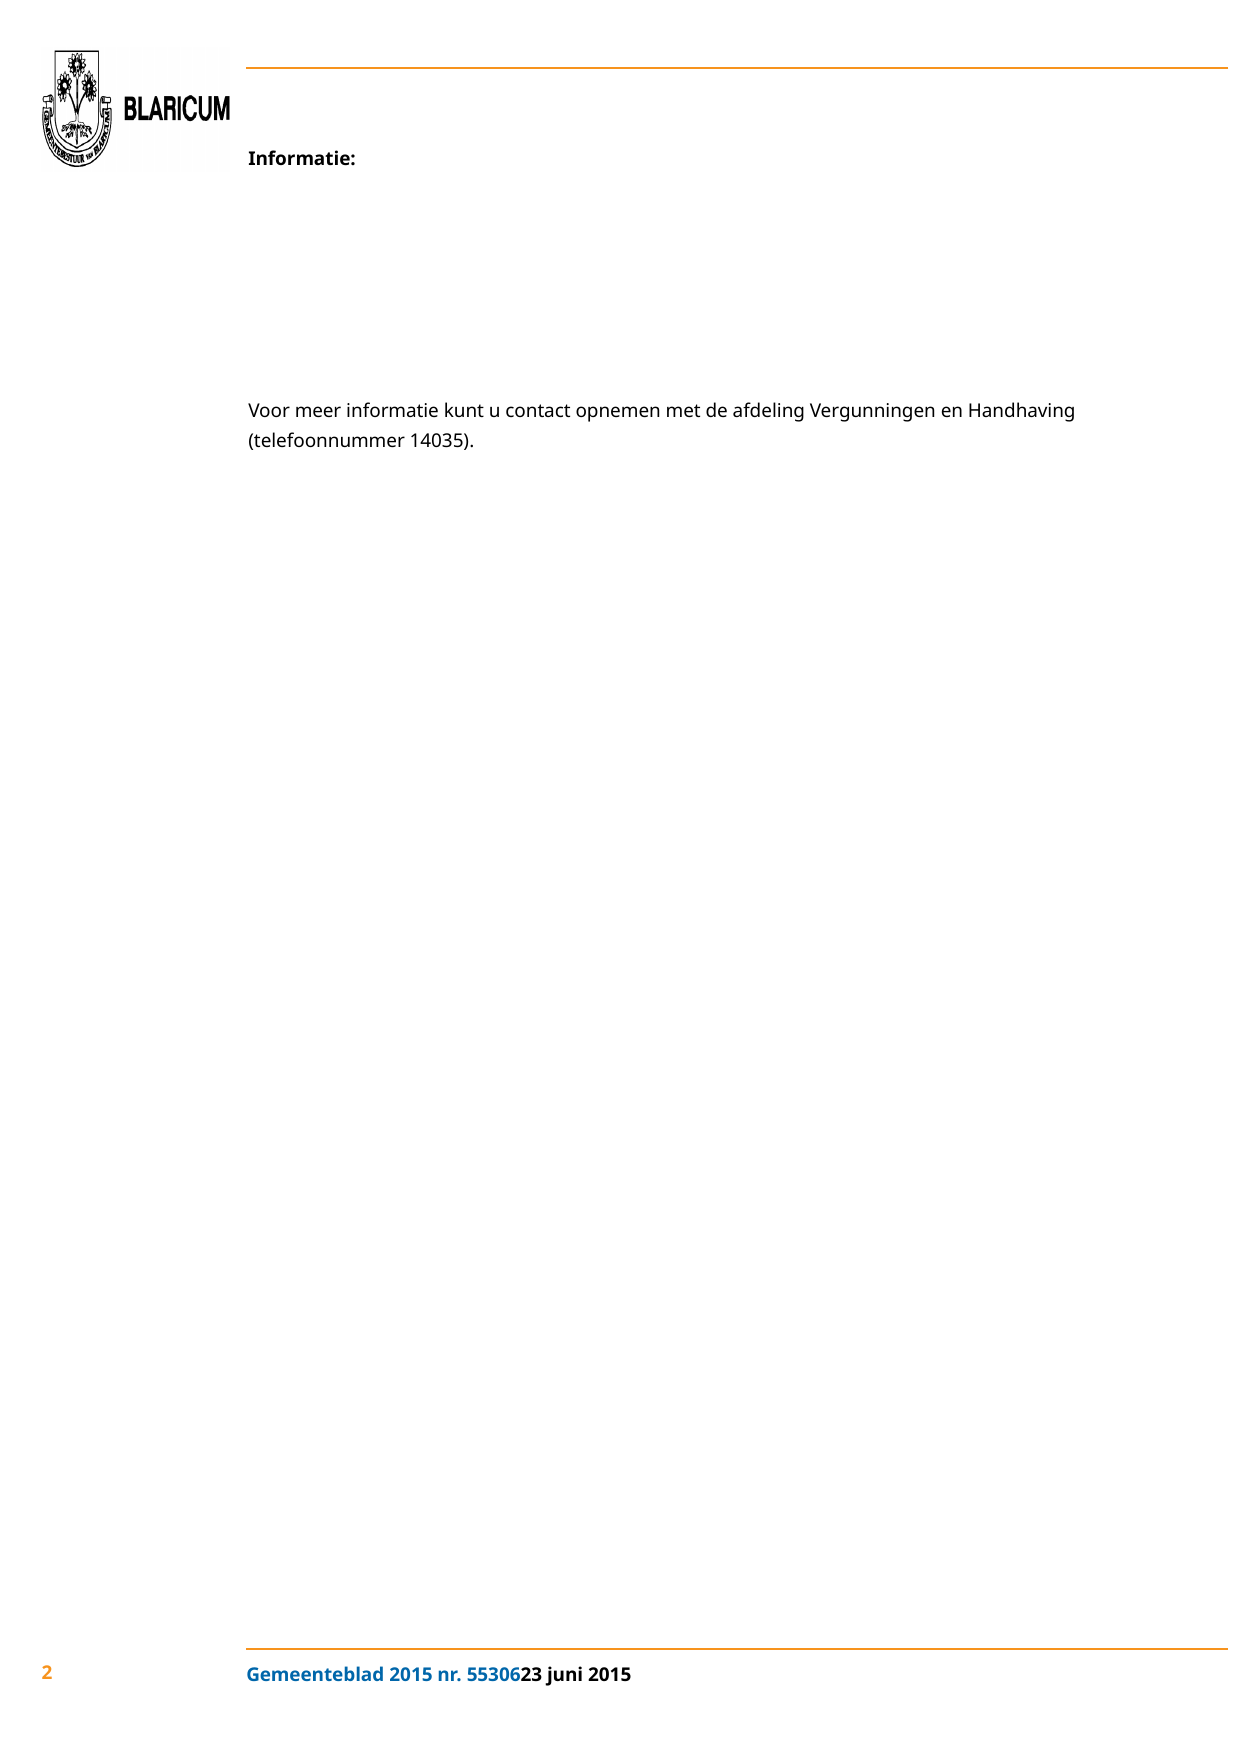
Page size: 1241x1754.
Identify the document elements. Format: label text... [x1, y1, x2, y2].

text Voor meer informatie kunt u contact opnemen met de afdeling Vergunningen en Handhaving (telefoonnummer 14035). [248, 397, 1152, 453]
text Informatie: [248, 145, 1152, 171]
picture [41, 47, 231, 172]
